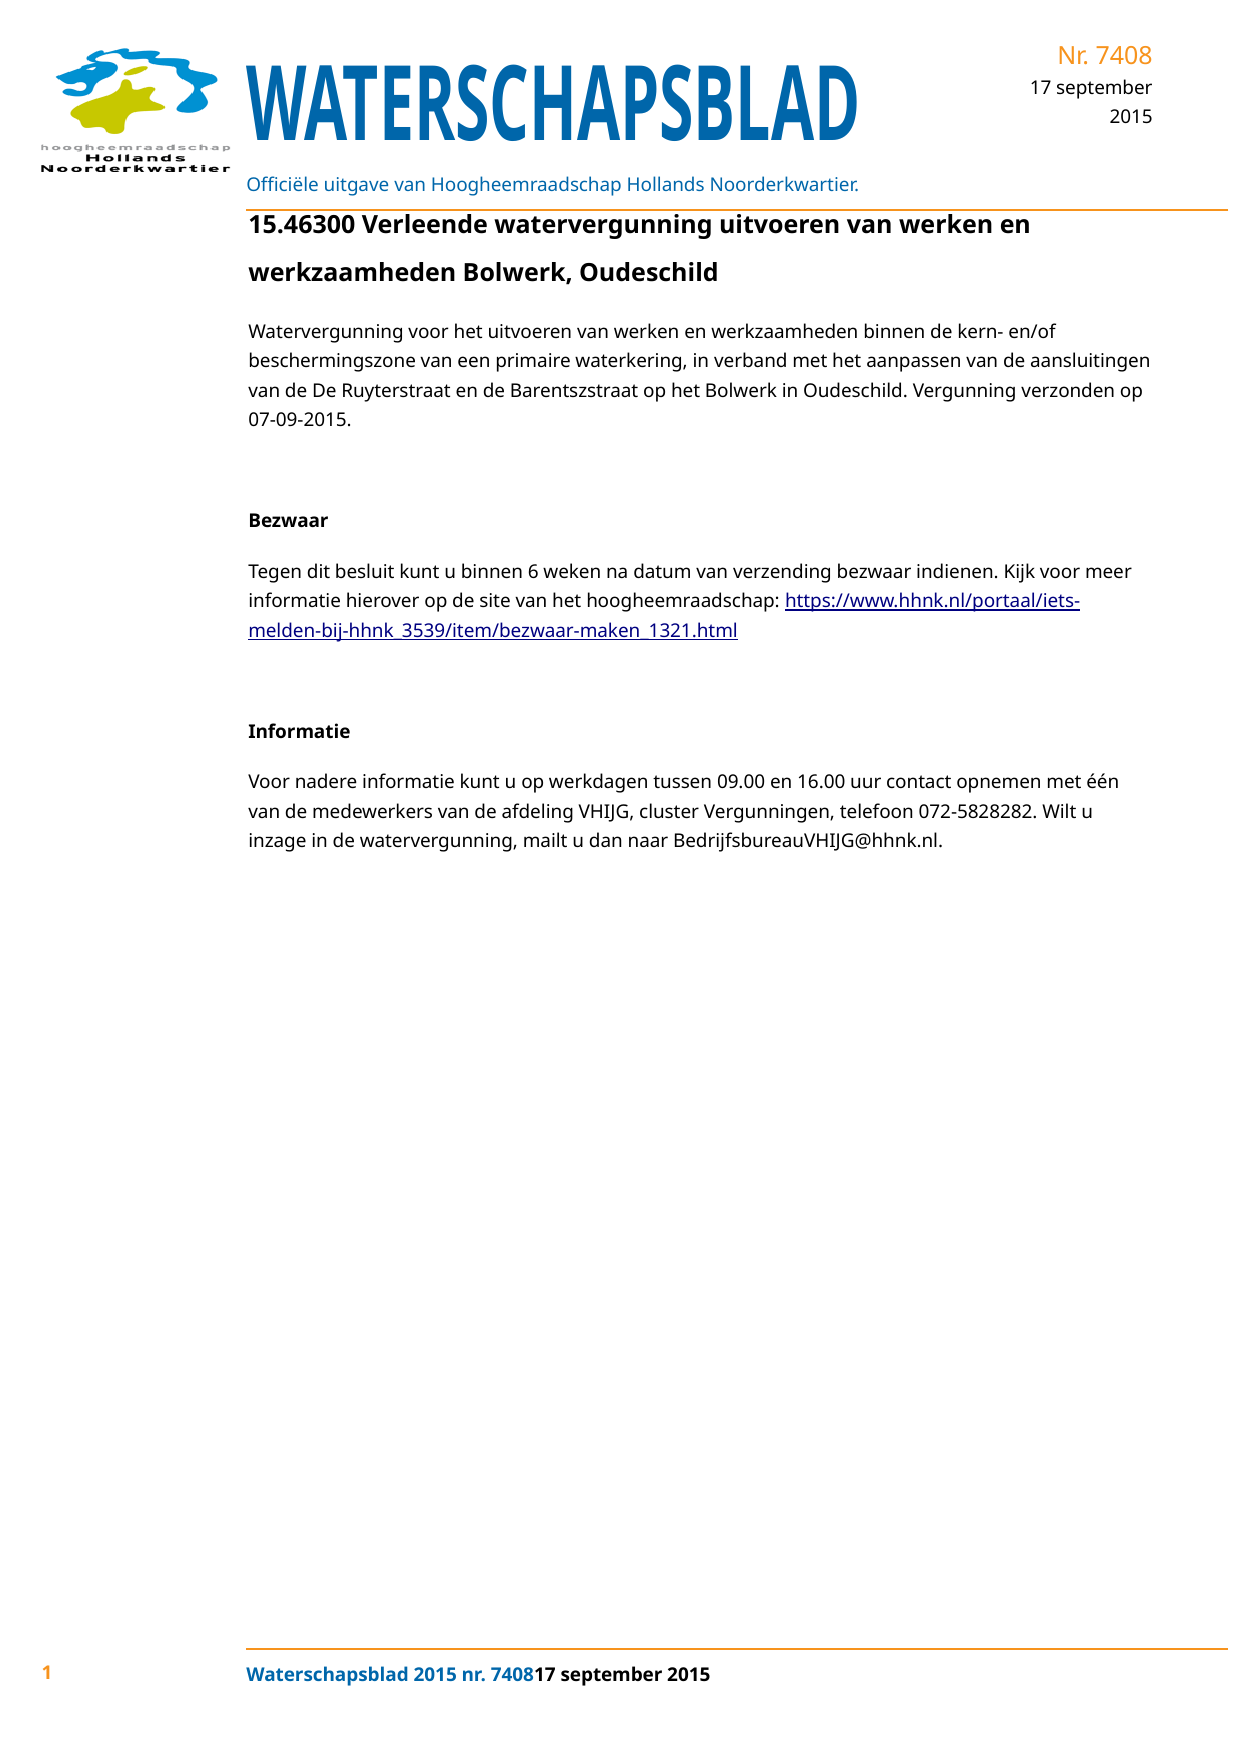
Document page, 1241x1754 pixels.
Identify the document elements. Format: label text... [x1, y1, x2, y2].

picture [41, 47, 231, 172]
text Voor nadere informatie kunt u op werkdagen tussen 09.00 en 16.00 uur contact opnemen met één van de medewerkers van de afdeling VHIJG, cluster Vergunningen, telefoon 072-5828282. Wilt u inzage in de watervergunning, mailt u dan naar BedrijfsbureauVHIJG@hhnk.nl. [248, 768, 1152, 853]
text 15.46300 Verleende watervergunning uitvoeren van werken en werkzaamheden Bolwerk, Oudeschild [248, 211, 1152, 288]
text Tegen dit besluit kunt u binnen 6 weken na datum van verzending bezwaar indienen. Kijk voor meer informatie hierover op de site van het hoogheemraadschap: https://www.hhnk.nl/portaal/iets-melden-bij-hhnk_3539/item/bezwaar-maken_1321.html [248, 558, 1152, 643]
text Watervergunning voor het uitvoeren van werken en werkzaamheden binnen de kern- en/of beschermingszone van een primaire waterkering, in verband met het aanpassen van de aansluitingen van de De Ruyterstraat en de Barentszstraat op het Bolwerk in Oudeschild. Vergunning verzonden op 07-09-2015. [248, 318, 1152, 432]
text Informatie [248, 718, 1152, 744]
text Bezwaar [248, 507, 1152, 533]
